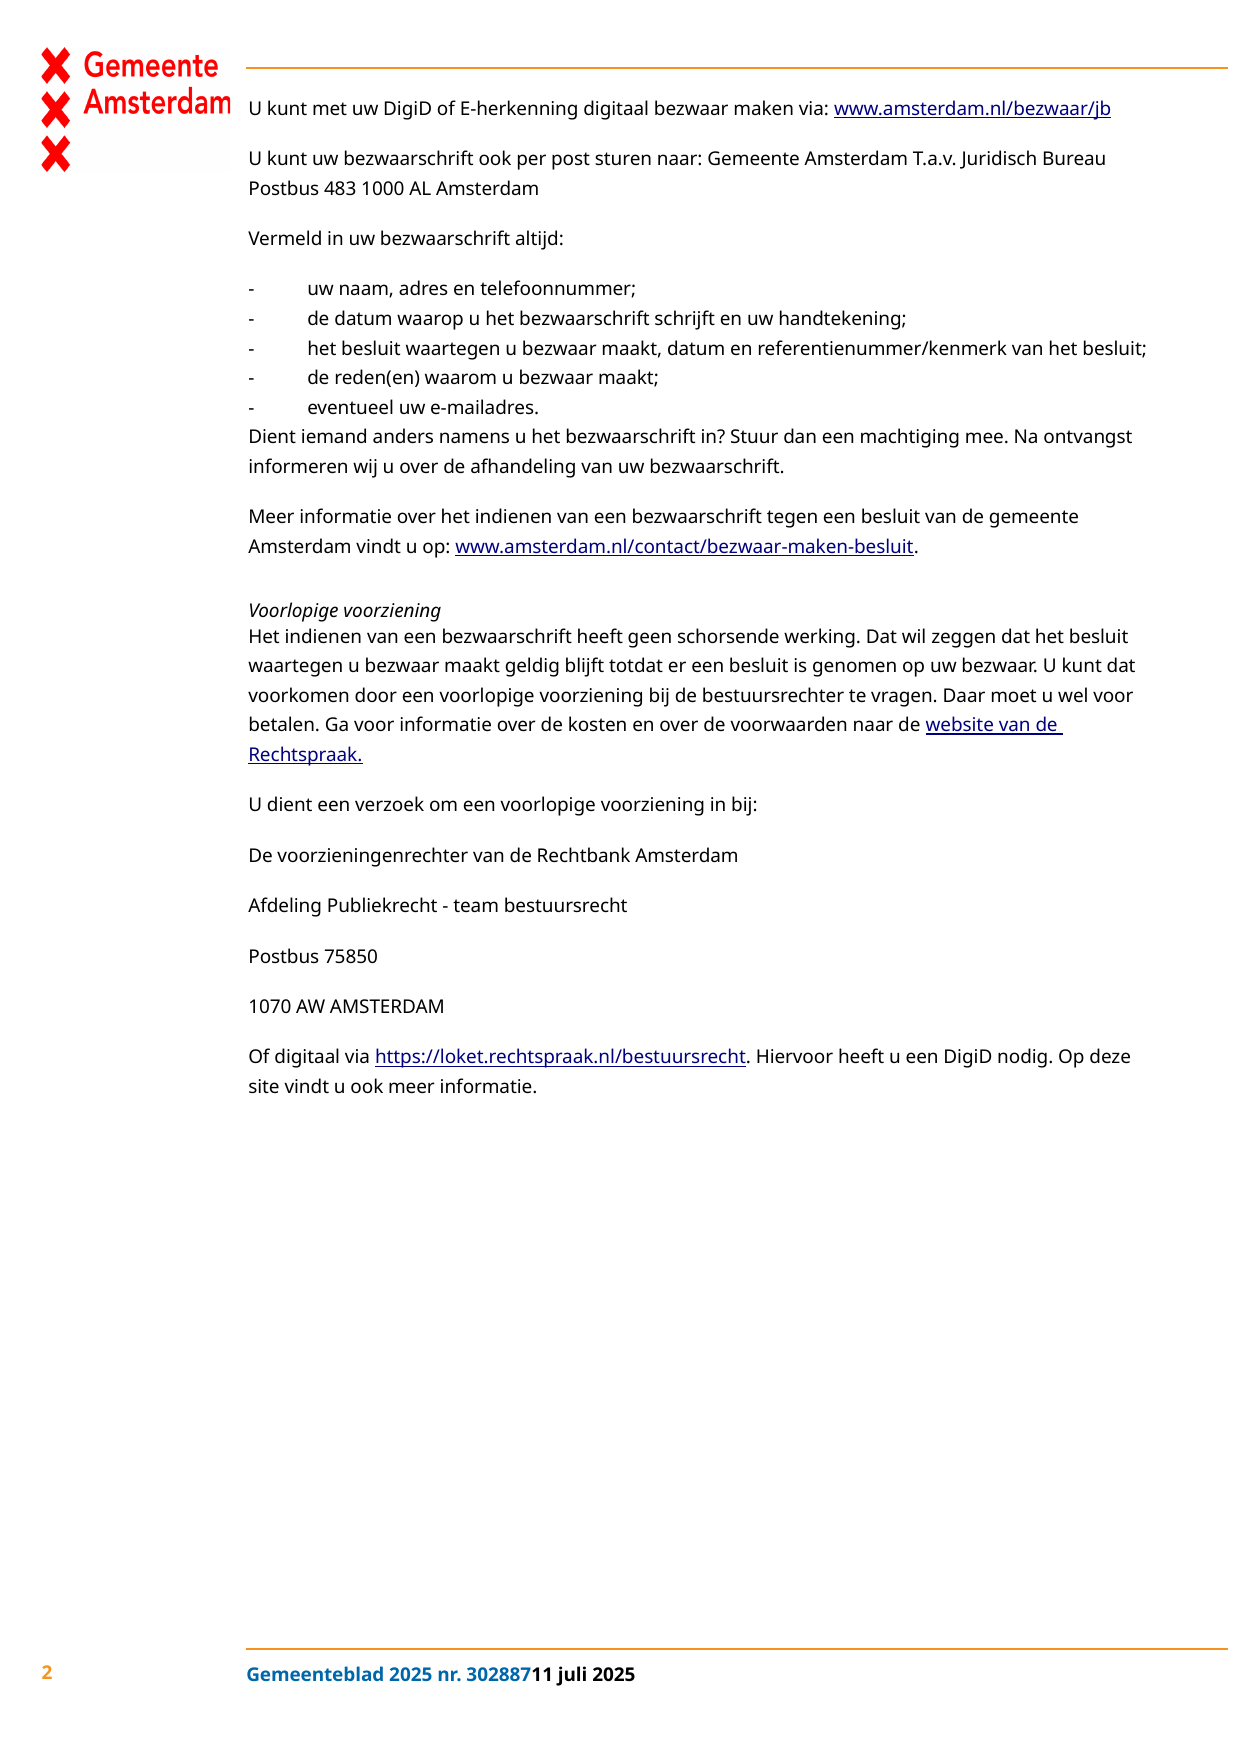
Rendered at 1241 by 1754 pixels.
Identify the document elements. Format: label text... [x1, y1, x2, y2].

list eventueel uw e-mailadres. [248, 394, 1152, 420]
text 1070 AW AMSTERDAM [248, 993, 1152, 1019]
text Dient iemand anders namens u het bezwaarschrift in? Stuur dan een machtiging mee. Na ontvangst informeren wij u over de afhandeling van uw bezwaarschrift. [248, 423, 1152, 479]
list uw naam, adres en telefoonnummer; [248, 276, 1152, 301]
text U kunt met uw DigiD of E-herkenning digitaal bezwaar maken via: www.amsterdam.nl/bezwaar/jb [248, 95, 1152, 121]
list de datum waarop u het bezwaarschrift schrijft en uw handtekening; [248, 305, 1152, 331]
list de reden(en) waarom u bezwaar maakt; [248, 364, 1152, 390]
text De voorzieningenrechter van de Rechtbank Amsterdam [248, 842, 1152, 868]
text Postbus 75850 [248, 943, 1152, 968]
text Of digitaal via https://loket.rechtspraak.nl/bestuursrecht. Hiervoor heeft u een DigiD nodig. Op deze site vindt u ook meer informatie. [248, 1044, 1152, 1099]
text Afdeling Publiekrecht - team bestuursrecht [248, 892, 1152, 918]
text U dient een verzoek om een voorlopige voorziening in bij: [248, 792, 1152, 817]
text U kunt uw bezwaarschrift ook per post sturen naar: Gemeente Amsterdam T.a.v. Juridisch Bureau Postbus 483 1000 AL Amsterdam [248, 145, 1152, 201]
text Meer informatie over het indienen van een bezwaarschrift tegen een besluit van de gemeente Amsterdam vindt u op: www.amsterdam.nl/contact/bezwaar-maken-besluit. [248, 503, 1152, 559]
text Vermeld in uw bezwaarschrift altijd: [248, 225, 1152, 251]
text Voorlopige voorziening [248, 597, 1152, 623]
list het besluit waartegen u bezwaar maakt, datum en referentienummer/kenmerk van het besluit; [248, 335, 1152, 361]
picture [41, 47, 231, 172]
text Het indienen van een bezwaarschrift heeft geen schorsende werking. Dat wil zeggen dat het besluit waartegen u bezwaar maakt geldig blijft totdat er een besluit is genomen op uw bezwaar. U kunt dat voorkomen door een voorlopige voorziening bij de bestuursrechter te vragen. Daar moet u wel voor betalen. Ga voor informatie over de kosten en over de voorwaarden naar de website van de Rechtspraak. [248, 623, 1152, 767]
